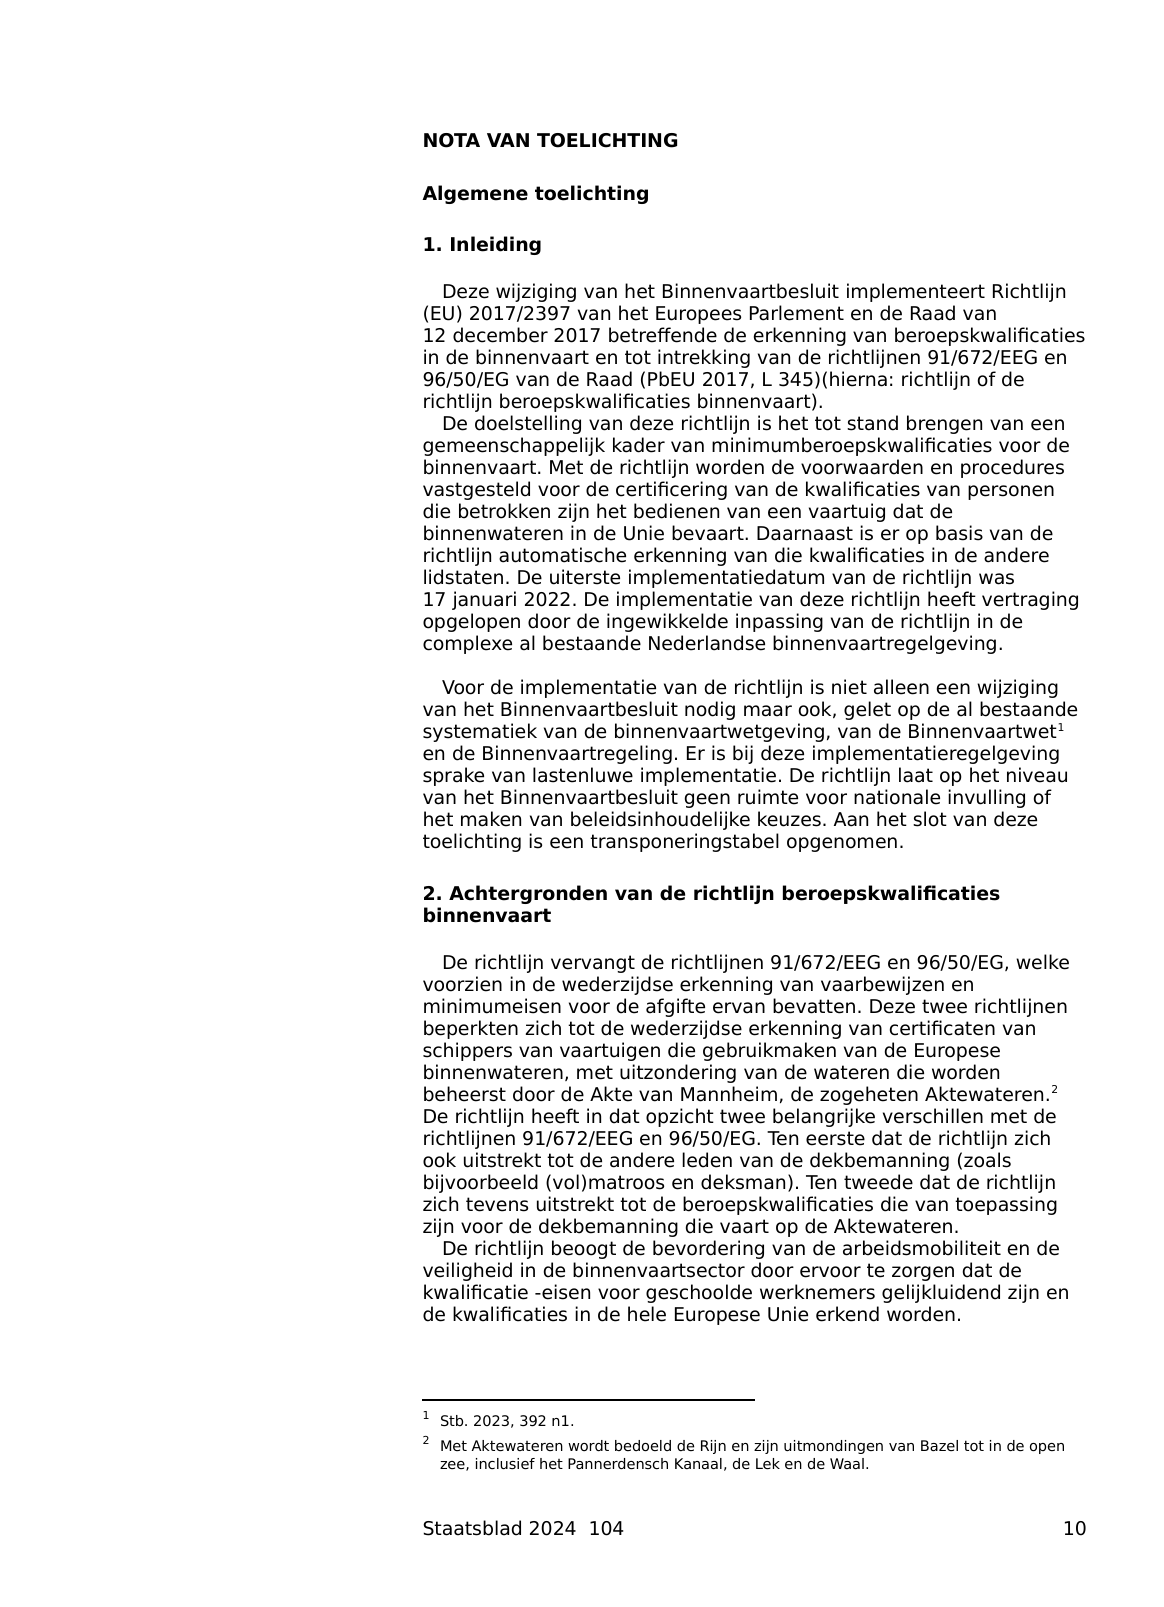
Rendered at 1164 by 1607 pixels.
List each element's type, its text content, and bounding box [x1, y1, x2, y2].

text Stb. 2023, 392 n1. [422, 1409, 1087, 1431]
text Deze wijziging van het Binnenvaartbesluit implementeert Richtlijn (EU) 2017/2397 van het Europees Parlement en de Raad van 12 december 2017 betreffende de erkenning van beroepskwalificaties in de binnenvaart en tot intrekking van de richtlijnen 91/672/EEG en 96/50/EG van de Raad (PbEU 2017, L 345)(hierna: richtlijn of de richtlijn beroepskwalificaties binnenvaart). [422, 281, 1087, 413]
text Voor de implementatie van de richtlijn is niet alleen een wijziging van het Binnenvaartbesluit nodig maar ook, gelet op de al bestaande systematiek van de binnenvaartwetgeving, van de Binnenvaartwet en de Binnenvaartregeling. Er is bij deze implementatieregelgeving sprake van lastenluwe implementatie. De richtlijn laat op het niveau van het Binnenvaartbesluit geen ruimte voor nationale invulling of het maken van beleidsinhoudelijke keuzes. Aan het slot van deze toelichting is een transponeringstabel opgenomen. [422, 677, 1087, 853]
subtitle NOTA VAN TOELICHTING [422, 130, 1087, 152]
subtitle Algemene toelichting [422, 182, 1087, 204]
text De richtlijn beoogt de bevordering van de arbeidsmobiliteit en de veiligheid in de binnenvaartsector door ervoor te zorgen dat de kwalificatie -eisen voor geschoolde werknemers gelijkluidend zijn en de kwalificaties in de hele Europese Unie erkend worden. [422, 1238, 1087, 1326]
text Met Aktewateren wordt bedoeld de Rijn en zijn uitmondingen van Bazel tot in de open zee, inclusief het Pannerdensch Kanaal, de Lek en de Waal. [422, 1434, 1087, 1473]
subtitle 1. Inleiding [422, 234, 1087, 256]
subtitle 2. Achtergronden van de richtlijn beroepskwalificaties binnenvaart [422, 883, 1087, 927]
text De doelstelling van deze richtlijn is het tot stand brengen van een gemeenschappelijk kader van minimumberoepskwalificaties voor de binnenvaart. Met de richtlijn worden de voorwaarden en procedures vastgesteld voor de certificering van de kwalificaties van personen die betrokken zijn het bedienen van een vaartuig dat de binnenwateren in de Unie bevaart. Daarnaast is er op basis van de richtlijn automatische erkenning van die kwalificaties in de andere lidstaten. De uiterste implementatiedatum van de richtlijn was 17 januari 2022. De implementatie van deze richtlijn heeft vertraging opgelopen door de ingewikkelde inpassing van de richtlijn in de complexe al bestaande Nederlandse binnenvaartregelgeving. [422, 413, 1087, 655]
text De richtlijn vervangt de richtlijnen 91/672/EEG en 96/50/EG, welke voorzien in de wederzijdse erkenning van vaarbewijzen en minimumeisen voor de afgifte ervan bevatten. Deze twee richtlijnen beperkten zich tot de wederzijdse erkenning van certificaten van schippers van vaartuigen die gebruikmaken van de Europese binnenwateren, met uitzondering van de wateren die worden beheerst door de Akte van Mannheim, de zogeheten Aktewateren. De richtlijn heeft in dat opzicht twee belangrijke verschillen met de richtlijnen 91/672/EEG en 96/50/EG. Ten eerste dat de richtlijn zich ook uitstrekt tot de andere leden van de dekbemanning (zoals bijvoorbeeld (vol)matroos en deksman). Ten tweede dat de richtlijn zich tevens uitstrekt tot de beroepskwalificaties die van toepassing zijn voor de dekbemanning die vaart op de Aktewateren. [422, 952, 1087, 1238]
